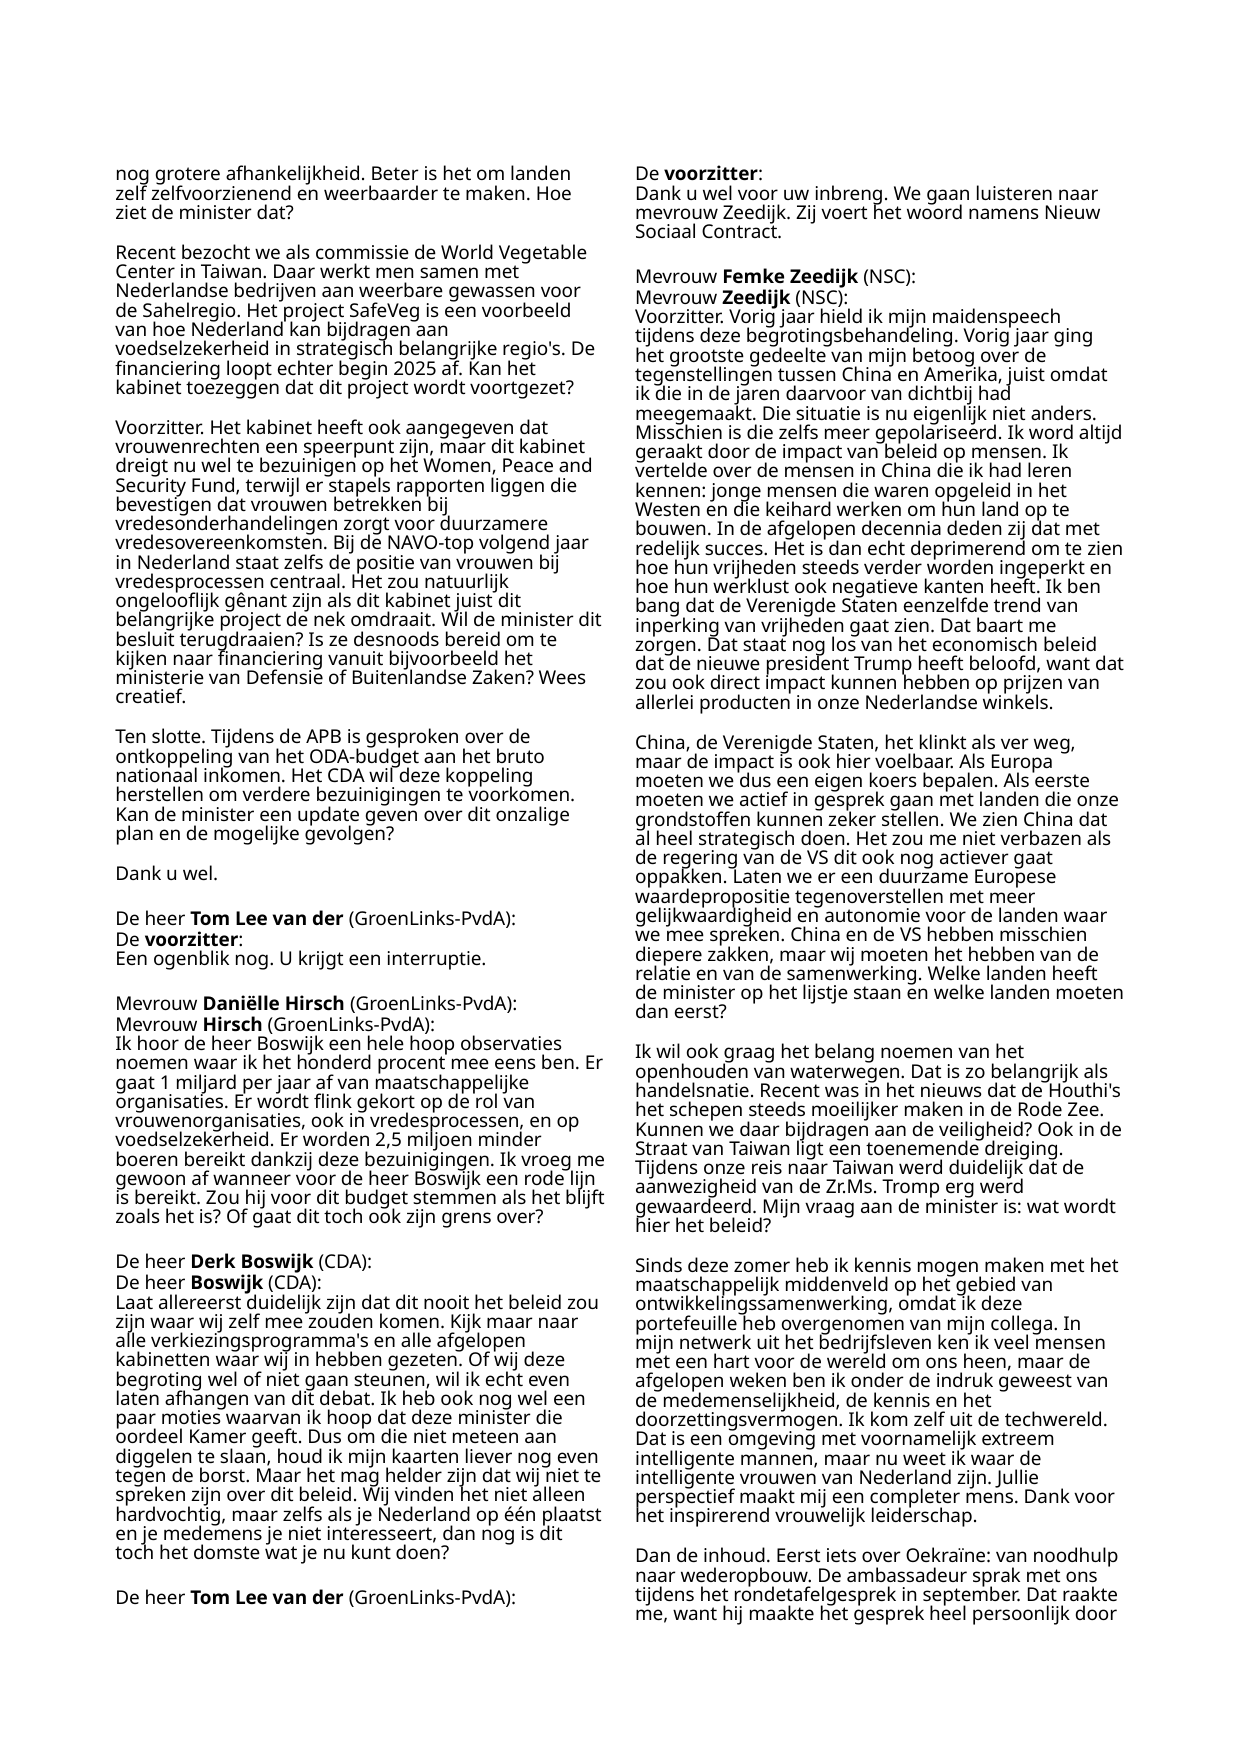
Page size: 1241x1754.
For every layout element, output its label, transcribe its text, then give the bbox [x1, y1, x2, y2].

text De heer Tom Lee van der (GroenLinks-PvdA): [115, 1584, 605, 1610]
text China, de Verenigde Staten, het klinkt als ver weg, maar de impact is ook hier voelbaar. Als Europa moeten we dus een eigen koers bepalen. Als eerste moeten we actief in gesprek gaan met landen die onze grondstoffen kunnen zeker stellen. We zien China dat al heel strategisch doen. Het zou me niet verbazen als de regering van de VS dit ook nog actiever gaat oppakken. Laten we er een duurzame Europese waardepropositie tegenoverstellen met meer gelijkwaardigheid en autonomie voor de landen waar we mee spreken. China en de VS hebben misschien diepere zakken, maar wij moeten het hebben van de relatie en van de samenwerking. Welke landen heeft de minister op het lijstje staan en welke landen moeten dan eerst? [635, 734, 1125, 1023]
text Dank u wel. [115, 865, 605, 884]
text Mevrouw Femke Zeedijk (NSC): [635, 263, 1125, 289]
text Een ogenblik nog. U krijgt een interruptie. [115, 950, 605, 969]
text De heer Boswijk (CDA): [115, 1274, 605, 1294]
text Mevrouw Daniëlle Hirsch (GroenLinks-PvdA): [115, 990, 605, 1016]
text Ten slotte. Tijdens de APB is gesproken over de ontkoppeling van het ODA-budget aan het bruto nationaal inkomen. Het CDA wil deze koppeling herstellen om verdere bezuinigingen te voorkomen. Kan de minister een update geven over dit onzalige plan en de mogelijke gevolgen? [115, 728, 605, 844]
text Laat allereerst duidelijk zijn dat dit nooit het beleid zou zijn waar wij zelf mee zouden komen. Kijk maar naar alle verkiezingsprogramma's en alle afgelopen kabinetten waar wij in hebben gezeten. Of wij deze begroting wel of niet gaan steunen, wil ik echt even laten afhangen van dit debat. Ik heb ook nog wel een paar moties waarvan ik hoop dat deze minister die oordeel Kamer geeft. Dus om die niet meteen aan diggelen te slaan, houd ik mijn kaarten liever nog even tegen de borst. Maar het mag helder zijn dat wij niet te spreken zijn over dit beleid. Wij vinden het niet alleen hardvochtig, maar zelfs als je Nederland op één plaatst en je medemens je niet interesseert, dan nog is dit toch het domste wat je nu kunt doen? [115, 1294, 605, 1563]
text Voorzitter. Het kabinet heeft ook aangegeven dat vrouwenrechten een speerpunt zijn, maar dit kabinet dreigt nu wel te bezuinigen op het Women, Peace and Security Fund, terwijl er stapels rapporten liggen die bevestigen dat vrouwen betrekken bij vredesonderhandelingen zorgt voor duurzamere vredesovereenkomsten. Bij de NAVO-top volgend jaar in Nederland staat zelfs de positie van vrouwen bij vredesprocessen centraal. Het zou natuurlijk ongelooflijk gênant zijn als dit kabinet juist dit belangrijke project de nek omdraait. Wil de minister dit besluit terugdraaien? Is ze desnoods bereid om te kijken naar financiering vanuit bijvoorbeeld het ministerie van Defensie of Buitenlandse Zaken? Wees creatief. [115, 419, 605, 708]
text De voorzitter: [635, 165, 1125, 184]
text Mevrouw Hirsch (GroenLinks-PvdA): [115, 1016, 605, 1035]
text Mevrouw Zeedijk (NSC): [635, 289, 1125, 308]
text De heer Derk Boswijk (CDA): [115, 1249, 605, 1274]
text Dan de inhoud. Eerst iets over Oekraïne: van noodhulp naar wederopbouw. De ambassadeur sprak met ons tijdens het rondetafelgesprek in september. Dat raakte me, want hij maakte het gesprek heel persoonlijk door [635, 1547, 1125, 1624]
text Ik hoor de heer Boswijk een hele hoop observaties noemen waar ik het honderd procent mee eens ben. Er gaat 1 miljard per jaar af van maatschappelijke organisaties. Er wordt flink gekort op de rol van vrouwenorganisaties, ook in vredesprocessen, en op voedselzekerheid. Er worden 2,5 miljoen minder boeren bereikt dankzij deze bezuinigingen. Ik vroeg me gewoon af wanneer voor de heer Boswijk een rode lijn is bereikt. Zou hij voor dit budget stemmen als het blijft zoals het is? Of gaat dit toch ook zijn grens over? [115, 1035, 605, 1228]
text Ik wil ook graag het belang noemen van het openhouden van waterwegen. Dat is zo belangrijk als handelsnatie. Recent was in het nieuws dat de Houthi's het schepen steeds moeilijker maken in de Rode Zee. Kunnen we daar bijdragen aan de veiligheid? Ook in de Straat van Taiwan ligt een toenemende dreiging. Tijdens onze reis naar Taiwan werd duidelijk dat de aanwezigheid van de Zr.Ms. Tromp erg werd gewaardeerd. Mijn vraag aan de minister is: wat wordt hier het beleid? [635, 1043, 1125, 1236]
text Voorzitter. Vorig jaar hield ik mijn maidenspeech tijdens deze begrotingsbehandeling. Vorig jaar ging het grootste gedeelte van mijn betoog over de tegenstellingen tussen China en Amerika, juist omdat ik die in de jaren daarvoor van dichtbij had meegemaakt. Die situatie is nu eigenlijk niet anders. Misschien is die zelfs meer gepolariseerd. Ik word altijd geraakt door de impact van beleid op mensen. Ik vertelde over de mensen in China die ik had leren kennen: jonge mensen die waren opgeleid in het Westen en die keihard werken om hun land op te bouwen. In de afgelopen decennia deden zij dat met redelijk succes. Het is dan echt deprimerend om te zien hoe hun vrijheden steeds verder worden ingeperkt en hoe hun werklust ook negatieve kanten heeft. Ik ben bang dat de Verenigde Staten eenzelfde trend van inperking van vrijheden gaat zien. Dat baart me zorgen. Dat staat nog los van het economisch beleid dat de nieuwe president Trump heeft beloofd, want dat zou ook direct impact kunnen hebben op prijzen van allerlei producten in onze Nederlandse winkels. [635, 308, 1125, 713]
text De heer Tom Lee van der (GroenLinks-PvdA): [115, 905, 605, 931]
text De voorzitter: [115, 931, 605, 950]
text Dank u wel voor uw inbreng. We gaan luisteren naar mevrouw Zeedijk. Zij voert het woord namens Nieuw Sociaal Contract. [635, 184, 1125, 242]
text Recent bezocht we als commissie de World Vegetable Center in Taiwan. Daar werkt men samen met Nederlandse bedrijven aan weerbare gewassen voor de Sahelregio. Het project SafeVeg is een voorbeeld van hoe Nederland kan bijdragen aan voedselzekerheid in strategisch belangrijke regio's. De financiering loopt echter begin 2025 af. Kan het kabinet toezeggen dat dit project wordt voortgezet? [115, 244, 605, 398]
text nog grotere afhankelijkheid. Beter is het om landen zelf zelfvoorzienend en weerbaarder te maken. Hoe ziet de minister dat? [115, 165, 605, 223]
text Sinds deze zomer heb ik kennis mogen maken met het maatschappelijk middenveld op het gebied van ontwikkelingssamenwerking, omdat ik deze portefeuille heb overgenomen van mijn collega. In mijn netwerk uit het bedrijfsleven ken ik veel mensen met een hart voor de wereld om ons heen, maar de afgelopen weken ben ik onder de indruk geweest van de medemenselijkheid, de kennis en het doorzettingsvermogen. Ik kom zelf uit de techwereld. Dat is een omgeving met voornamelijk extreem intelligente mannen, maar nu weet ik waar de intelligente vrouwen van Nederland zijn. Jullie perspectief maakt mij een completer mens. Dank voor het inspirerend vrouwelijk leiderschap. [635, 1257, 1125, 1527]
